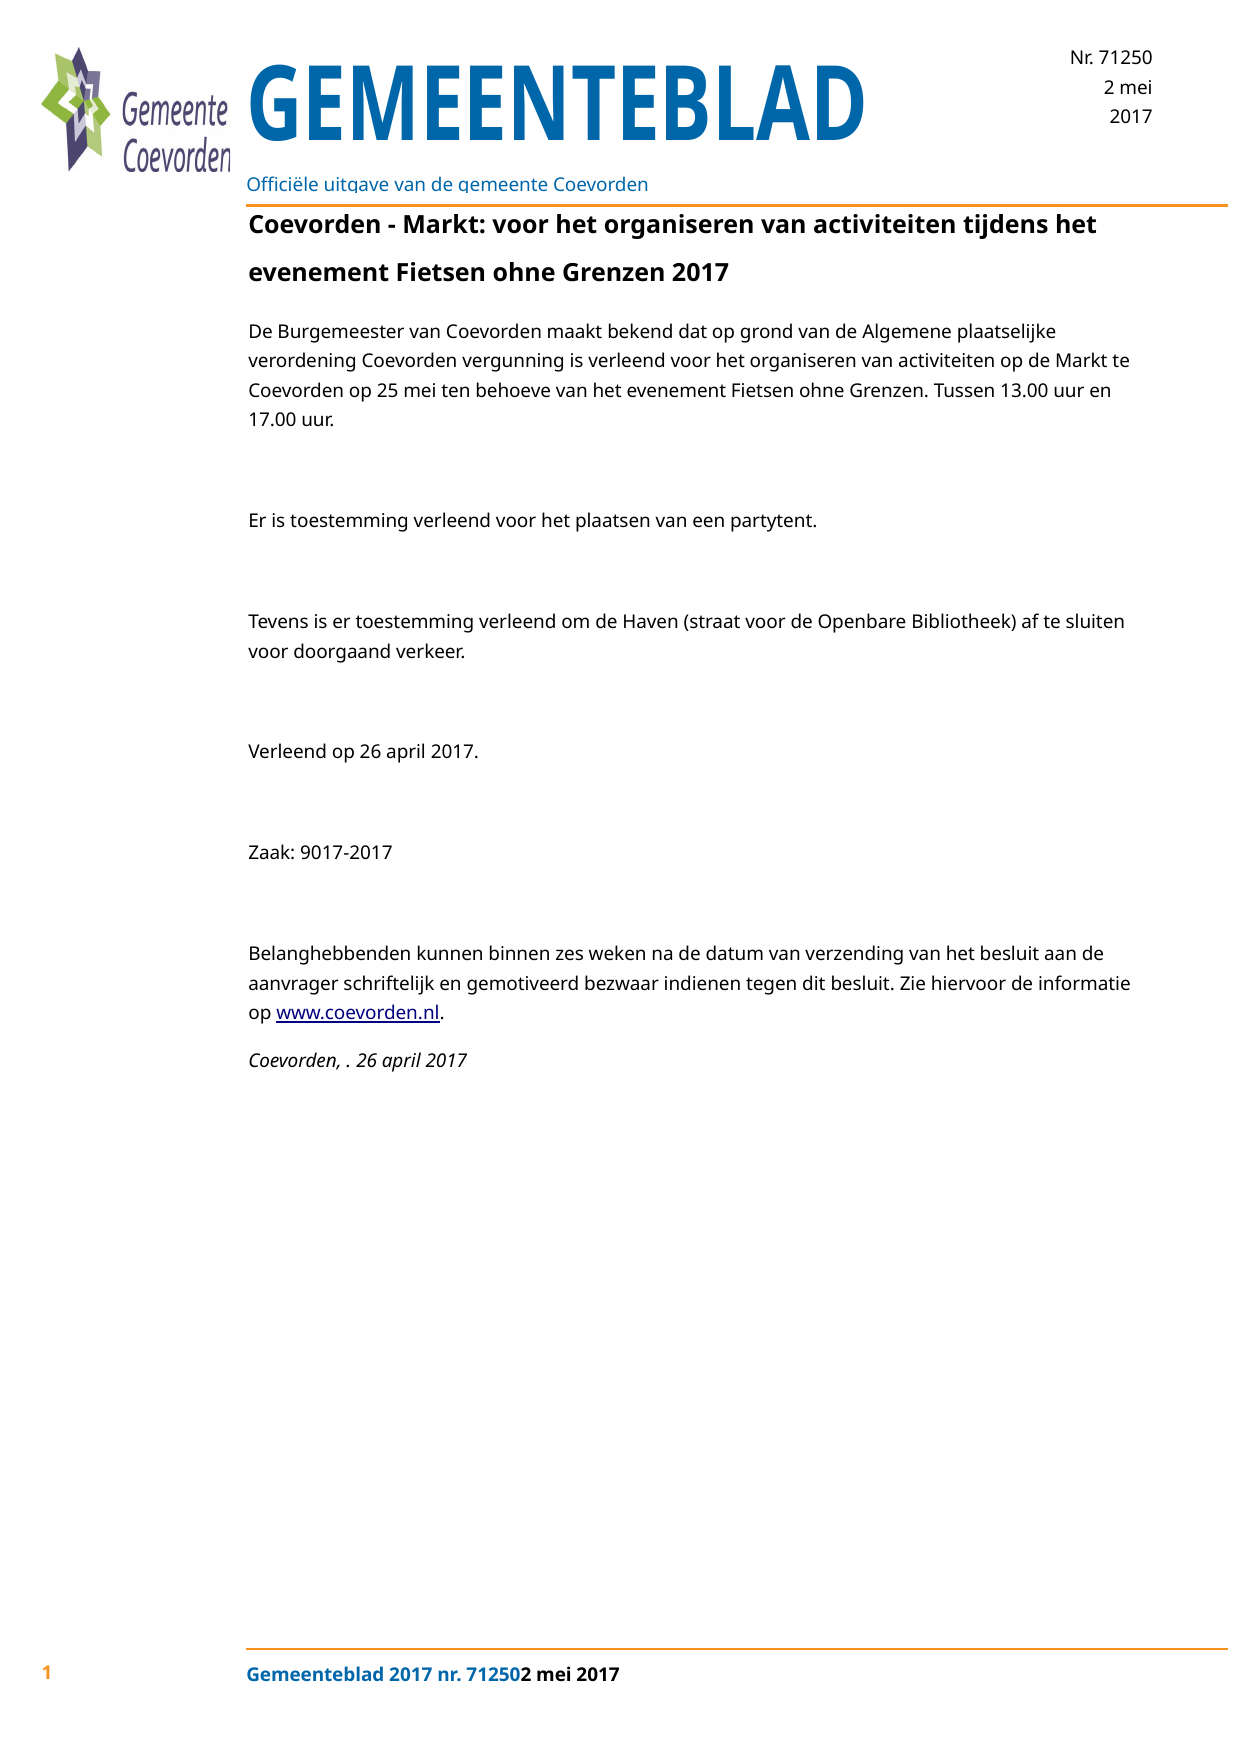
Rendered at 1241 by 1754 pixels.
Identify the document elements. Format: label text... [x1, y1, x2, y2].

text Verleend op 26 april 2017. [248, 739, 1152, 764]
text Coevorden - Markt: voor het organiseren van activiteiten tijdens het evenement Fietsen ohne Grenzen 2017 [248, 207, 1152, 288]
text Tevens is er toestemming verleend om de Haven (straat voor de Openbare Bibliotheek) af te sluiten voor doorgaand verkeer. [248, 608, 1152, 664]
text De Burgemeester van Coevorden maakt bekend dat op grond van de Algemene plaatselijke verordening Coevorden vergunning is verleend voor het organiseren van activiteiten op de Markt te Coevorden op 25 mei ten behoeve van het evenement Fietsen ohne Grenzen. Tussen 13.00 uur en 17.00 uur. [248, 318, 1152, 432]
text Belanghebbenden kunnen binnen zes weken na de datum van verzending van het besluit aan de aanvrager schriftelijk en gemotiveerd bezwaar indienen tegen dit besluit. Zie hiervoor de informatie op www.coevorden.nl. [248, 940, 1152, 1025]
text Er is toestemming verleend voor het plaatsen van een partytent. [248, 507, 1152, 533]
text Coevorden, . 26 april 2017 [248, 1047, 1152, 1073]
text Zaak: 9017-2017 [248, 839, 1152, 865]
picture [41, 47, 231, 172]
